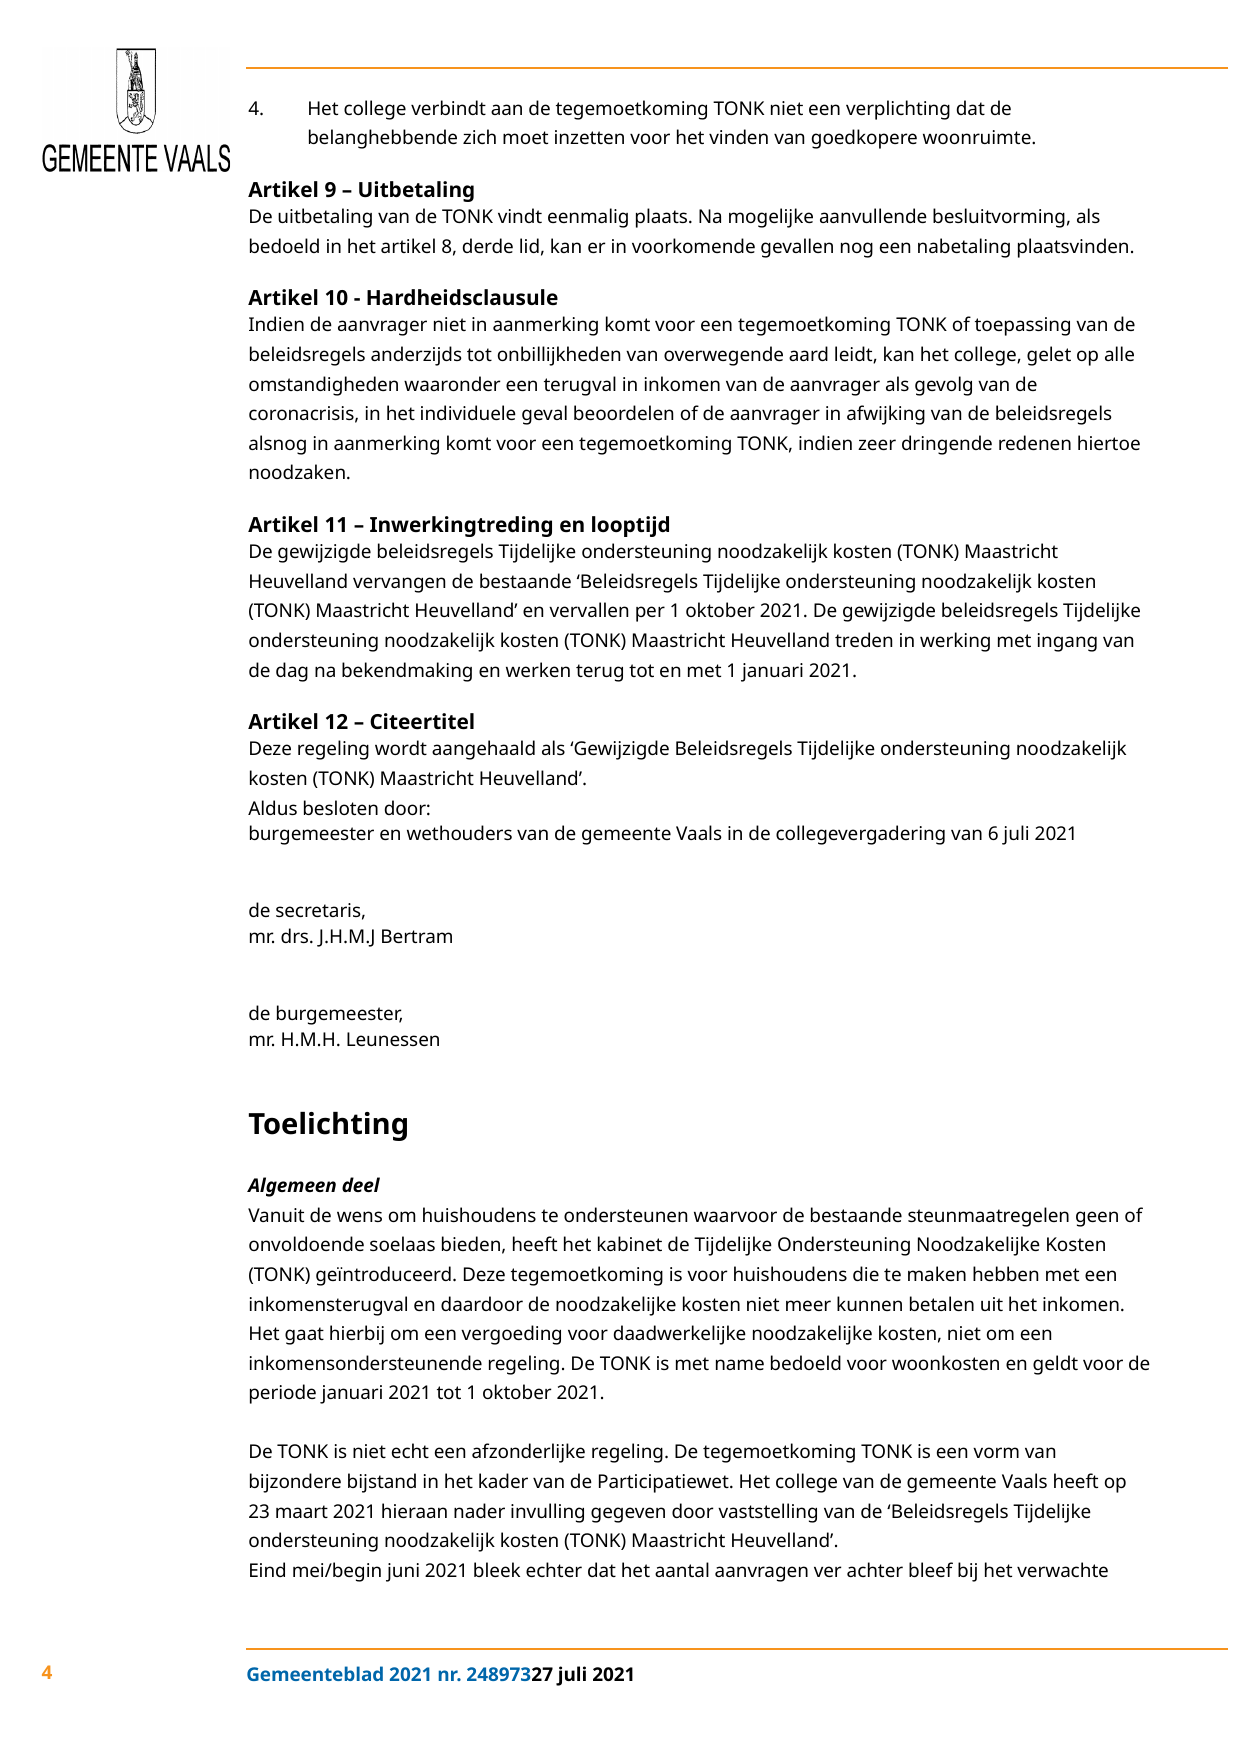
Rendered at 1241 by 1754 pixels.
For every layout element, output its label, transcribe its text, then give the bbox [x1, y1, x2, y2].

text Artikel 12 – Citeertitel [248, 707, 1152, 736]
text burgemeester en wethouders van de gemeente Vaals in de collegevergadering van 6 juli 2021 [248, 821, 1152, 846]
text Artikel 9 – Uitbetaling [248, 175, 1152, 203]
text Algemeen deel [248, 1172, 1152, 1198]
text Toelichting [248, 1103, 1152, 1143]
text De TONK is niet echt een afzonderlijke regeling. De tegemoetkoming TONK is een vorm van bijzondere bijstand in het kader van de Participatiewet. Het college van de gemeente Vaals heeft op 23 maart 2021 hieraan nader invulling gegeven door vaststelling van de ‘Beleidsregels Tijdelijke ondersteuning noodzakelijk kosten (TONK) Maastricht Heuvelland’. [248, 1439, 1152, 1553]
text De gewijzigde beleidsregels Tijdelijke ondersteuning noodzakelijk kosten (TONK) Maastricht Heuvelland vervangen de bestaande ‘Beleidsregels Tijdelijke ondersteuning noodzakelijk kosten (TONK) Maastricht Heuvelland’ en vervallen per 1 oktober 2021. De gewijzigde beleidsregels Tijdelijke ondersteuning noodzakelijk kosten (TONK) Maastricht Heuvelland treden in werking met ingang van de dag na bekendmaking en werken terug tot en met 1 januari 2021. [248, 538, 1152, 682]
text Aldus besloten door: [248, 795, 1152, 821]
text De uitbetaling van de TONK vindt eenmalig plaats. Na mogelijke aanvullende besluitvorming, als bedoeld in het artikel 8, derde lid, kan er in voorkomende gevallen nog een nabetaling plaatsvinden. [248, 203, 1152, 258]
text Indien de aanvrager niet in aanmerking komt voor een tegemoetkoming TONK of toepassing van de beleidsregels anderzijds tot onbillijkheden van overwegende aard leidt, kan het college, gelet op alle omstandigheden waaronder een terugval in inkomen van de aanvrager als gevolg van de coronacrisis, in het individuele geval beoordelen of de aanvrager in afwijking van de beleidsregels alsnog in aanmerking komt voor een tegemoetkoming TONK, indien zeer dringende redenen hiertoe noodzaken. [248, 312, 1152, 485]
list Het college verbindt aan de tegemoetkoming TONK niet een verplichting dat de belanghebbende zich moet inzetten voor het vinden van goedkopere woonruimte. [248, 95, 1152, 150]
picture [41, 47, 231, 172]
text de secretaris, [248, 898, 1152, 923]
text Artikel 10 - Hardheidsclausule [248, 283, 1152, 312]
text de burgemeester, [248, 1001, 1152, 1026]
text Vanuit de wens om huishoudens te ondersteunen waarvoor de bestaande steunmaatregelen geen of onvoldoende soelaas bieden, heeft het kabinet de Tijdelijke Ondersteuning Noodzakelijke Kosten (TONK) geïntroduceerd. Deze tegemoetkoming is voor huishoudens die te maken hebben met een inkomensterugval en daardoor de noodzakelijke kosten niet meer kunnen betalen uit het inkomen. Het gaat hierbij om een vergoeding voor daadwerkelijke noodzakelijke kosten, niet om een inkomensondersteunende regeling. De TONK is met name bedoeld voor woonkosten en geldt voor de periode januari 2021 tot 1 oktober 2021. [248, 1202, 1152, 1405]
text mr. drs. J.H.M.J Bertram [248, 923, 1152, 949]
text Artikel 11 – Inwerkingtreding en looptijd [248, 510, 1152, 538]
text mr. H.M.H. Leunessen [248, 1026, 1152, 1052]
text Deze regeling wordt aangehaald als ‘Gewijzigde Beleidsregels Tijdelijke ondersteuning noodzakelijk kosten (TONK) Maastricht Heuvelland’. [248, 736, 1152, 791]
text Eind mei/begin juni 2021 bleek echter dat het aantal aanvragen ver achter bleef bij het verwachte [248, 1557, 1152, 1583]
